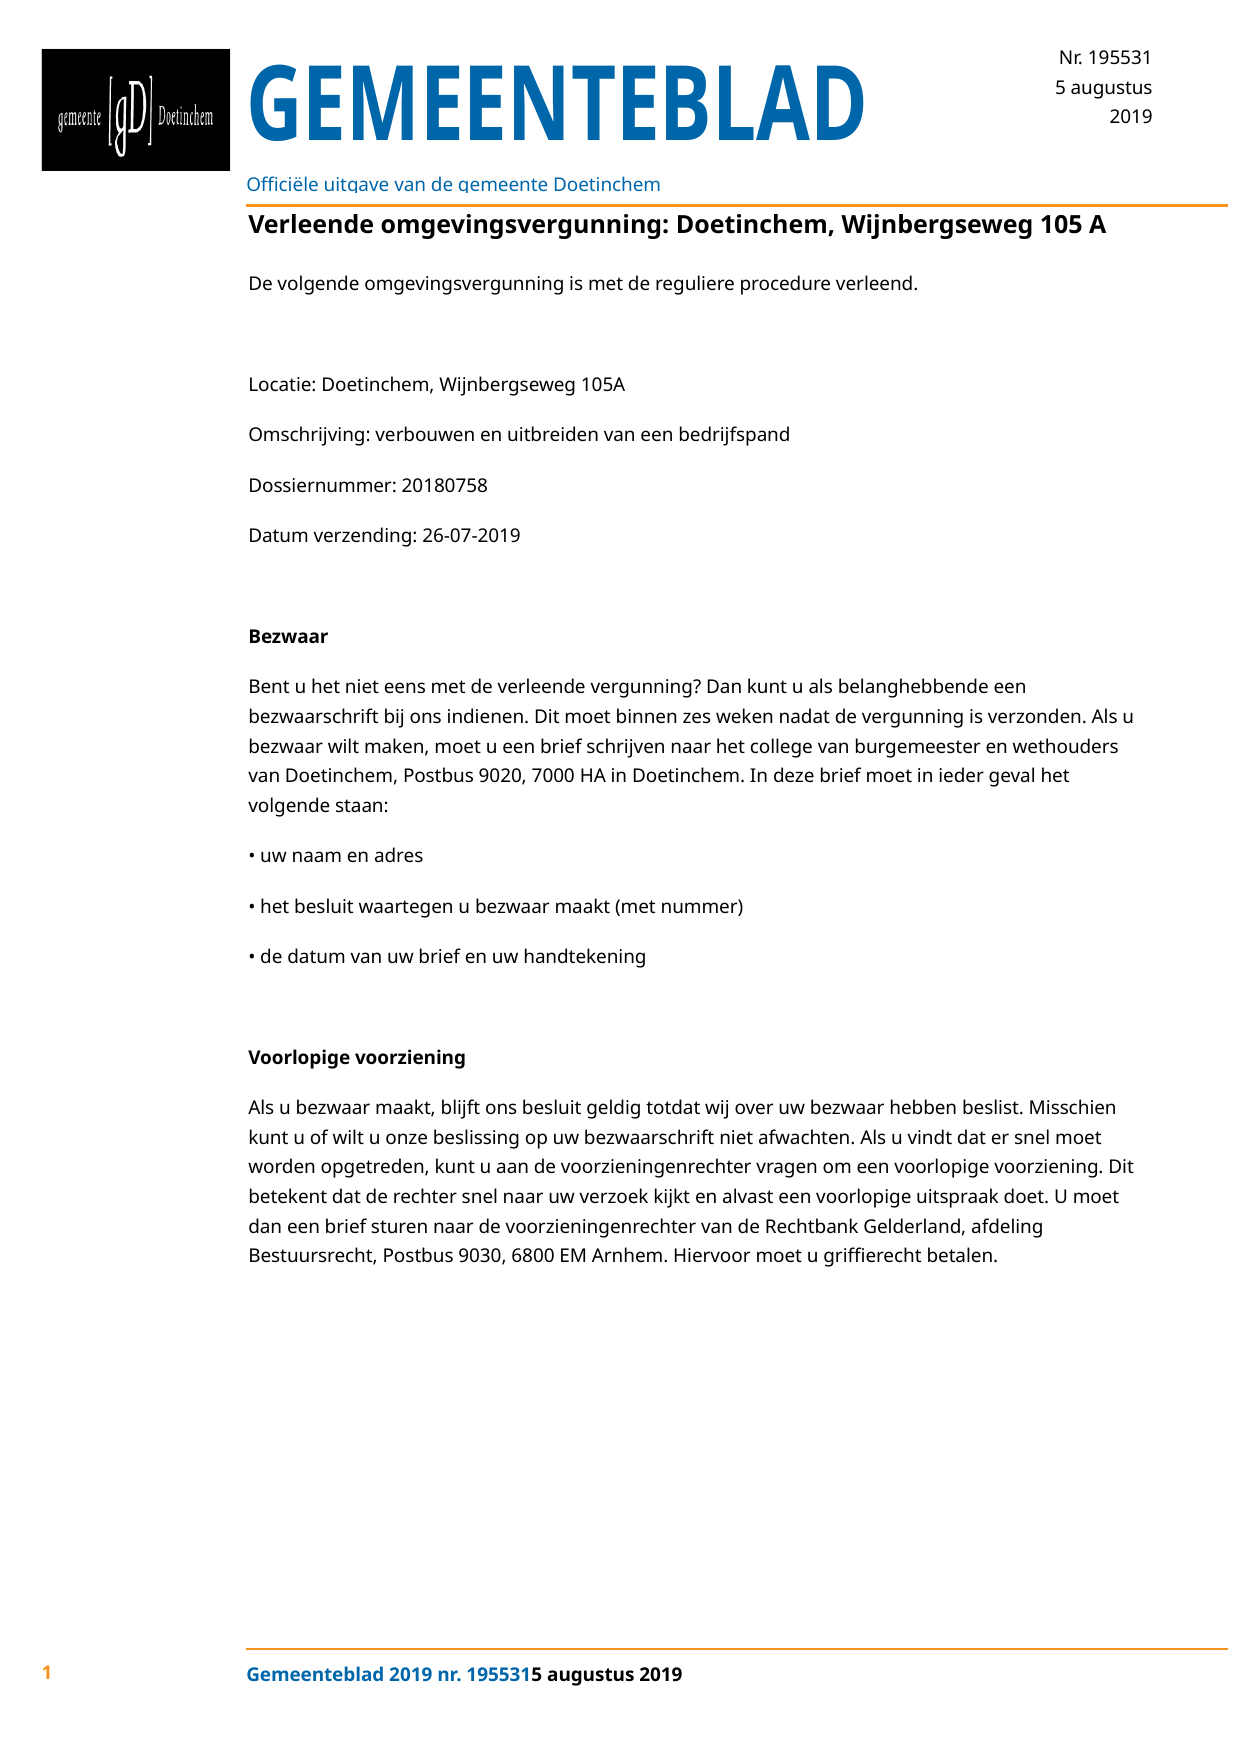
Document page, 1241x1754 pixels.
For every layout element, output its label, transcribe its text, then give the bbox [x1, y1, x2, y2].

text • uw naam en adres [248, 842, 1152, 868]
text Datum verzending: 26-07-2019 [248, 522, 1152, 548]
text Omschrijving: verbouwen en uitbreiden van een bedrijfspand [248, 422, 1152, 447]
text • de datum van uw brief en uw handtekening [248, 943, 1152, 969]
text Locatie: Doetinchem, Wijnbergseweg 105A [248, 371, 1152, 397]
text Verleende omgevingsvergunning: Doetinchem, Wijnbergseweg 105 A [248, 207, 1152, 241]
text Als u bezwaar maakt, blijft ons besluit geldig totdat wij over uw bezwaar hebben beslist. Misschien kunt u of wilt u onze beslissing op uw bezwaarschrift niet afwachten. Als u vindt dat er snel moet worden opgetreden, kunt u aan de voorzieningenrechter vragen om een voorlopige voorziening. Dit betekent dat de rechter snel naar uw verzoek kijkt en alvast een voorlopige uitspraak doet. U moet dan een brief sturen naar de voorzieningenrechter van de Rechtbank Gelderland, afdeling Bestuursrecht, Postbus 9030, 6800 EM Arnhem. Hiervoor moet u griffierecht betalen. [248, 1094, 1152, 1268]
text Bezwaar [248, 623, 1152, 649]
text Bent u het niet eens met de verleende vergunning? Dan kunt u als belanghebbende een bezwaarschrift bij ons indienen. Dit moet binnen zes weken nadat de vergunning is verzonden. Als u bezwaar wilt maken, moet u een brief schrijven naar het college van burgemeester en wethouders van Doetinchem, Postbus 9020, 7000 HA in Doetinchem. In deze brief moet in ieder geval het volgende staan: [248, 674, 1152, 818]
text De volgende omgevingsvergunning is met de reguliere procedure verleend. [248, 270, 1152, 296]
text • het besluit waartegen u bezwaar maakt (met nummer) [248, 893, 1152, 918]
text Dossiernummer: 20180758 [248, 472, 1152, 498]
picture [41, 47, 231, 172]
text Voorlopige voorziening [248, 1044, 1152, 1070]
